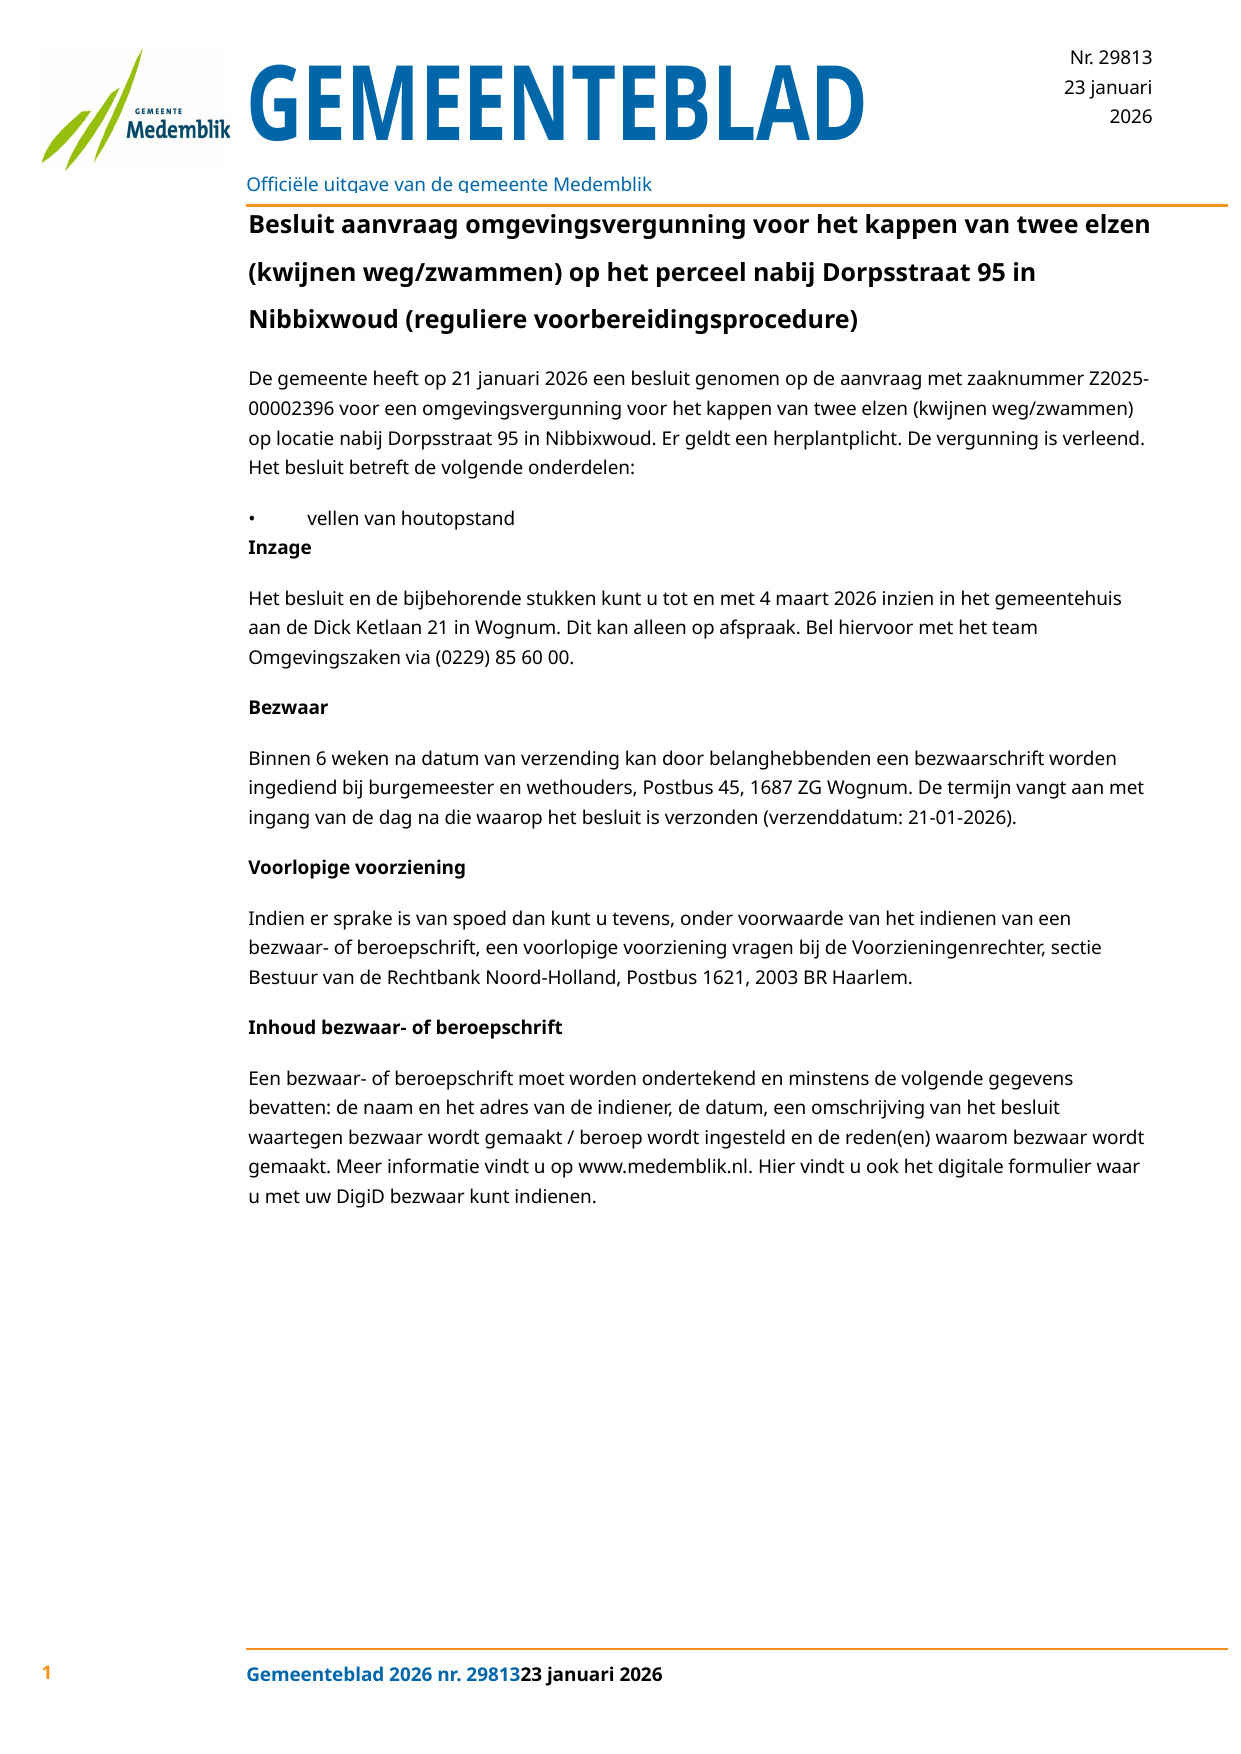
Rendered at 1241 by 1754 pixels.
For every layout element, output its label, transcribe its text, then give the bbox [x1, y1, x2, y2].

text Inhoud bezwaar- of beroepschrift [248, 1014, 1152, 1040]
picture [41, 47, 231, 172]
text Indien er sprake is van spoed dan kunt u tevens, onder voorwaarde van het indienen van een bezwaar- of beroepschrift, een voorlopige voorziening vragen bij de Voorzieningenrechter, sectie Bestuur van de Rechtbank Noord-Holland, Postbus 1621, 2003 BR Haarlem. [248, 905, 1152, 989]
text De gemeente heeft op 21 januari 2026 een besluit genomen op de aanvraag met zaaknummer Z2025-00002396 voor een omgevingsvergunning voor het kappen van twee elzen (kwijnen weg/zwammen) op locatie nabij Dorpsstraat 95 in Nibbixwoud. Er geldt een herplantplicht. De vergunning is verleend. Het besluit betreft de volgende onderdelen: [248, 366, 1152, 480]
list vellen van houtopstand [248, 505, 1152, 530]
text Inzage [248, 534, 1152, 560]
text Besluit aanvraag omgevingsvergunning voor het kappen van twee elzen (kwijnen weg/zwammen) op het perceel nabij Dorpsstraat 95 in Nibbixwoud (reguliere voorbereidingsprocedure) [248, 207, 1152, 336]
text Het besluit en de bijbehorende stukken kunt u tot en met 4 maart 2026 inzien in het gemeentehuis aan de Dick Ketlaan 21 in Wognum. Dit kan alleen op afspraak. Bel hiervoor met het team Omgevingszaken via (0229) 85 60 00. [248, 585, 1152, 669]
text Bezwaar [248, 694, 1152, 720]
text Binnen 6 weken na datum van verzending kan door belanghebbenden een bezwaarschrift worden ingediend bij burgemeester en wethouders, Postbus 45, 1687 ZG Wognum. De termijn vangt aan met ingang van de dag na die waarop het besluit is verzonden (verzenddatum: 21-01-2026). [248, 745, 1152, 829]
text Een bezwaar- of beroepschrift moet worden ondertekend en minstens de volgende gegevens bevatten: de naam en het adres van de indiener, de datum, een omschrijving van het besluit waartegen bezwaar wordt gemaakt / beroep wordt ingesteld en de reden(en) waarom bezwaar wordt gemaakt. Meer informatie vindt u op www.medemblik.nl. Hier vindt u ook het digitale formulier waar u met uw DigiD bezwaar kunt indienen. [248, 1065, 1152, 1209]
text Voorlopige voorziening [248, 854, 1152, 880]
